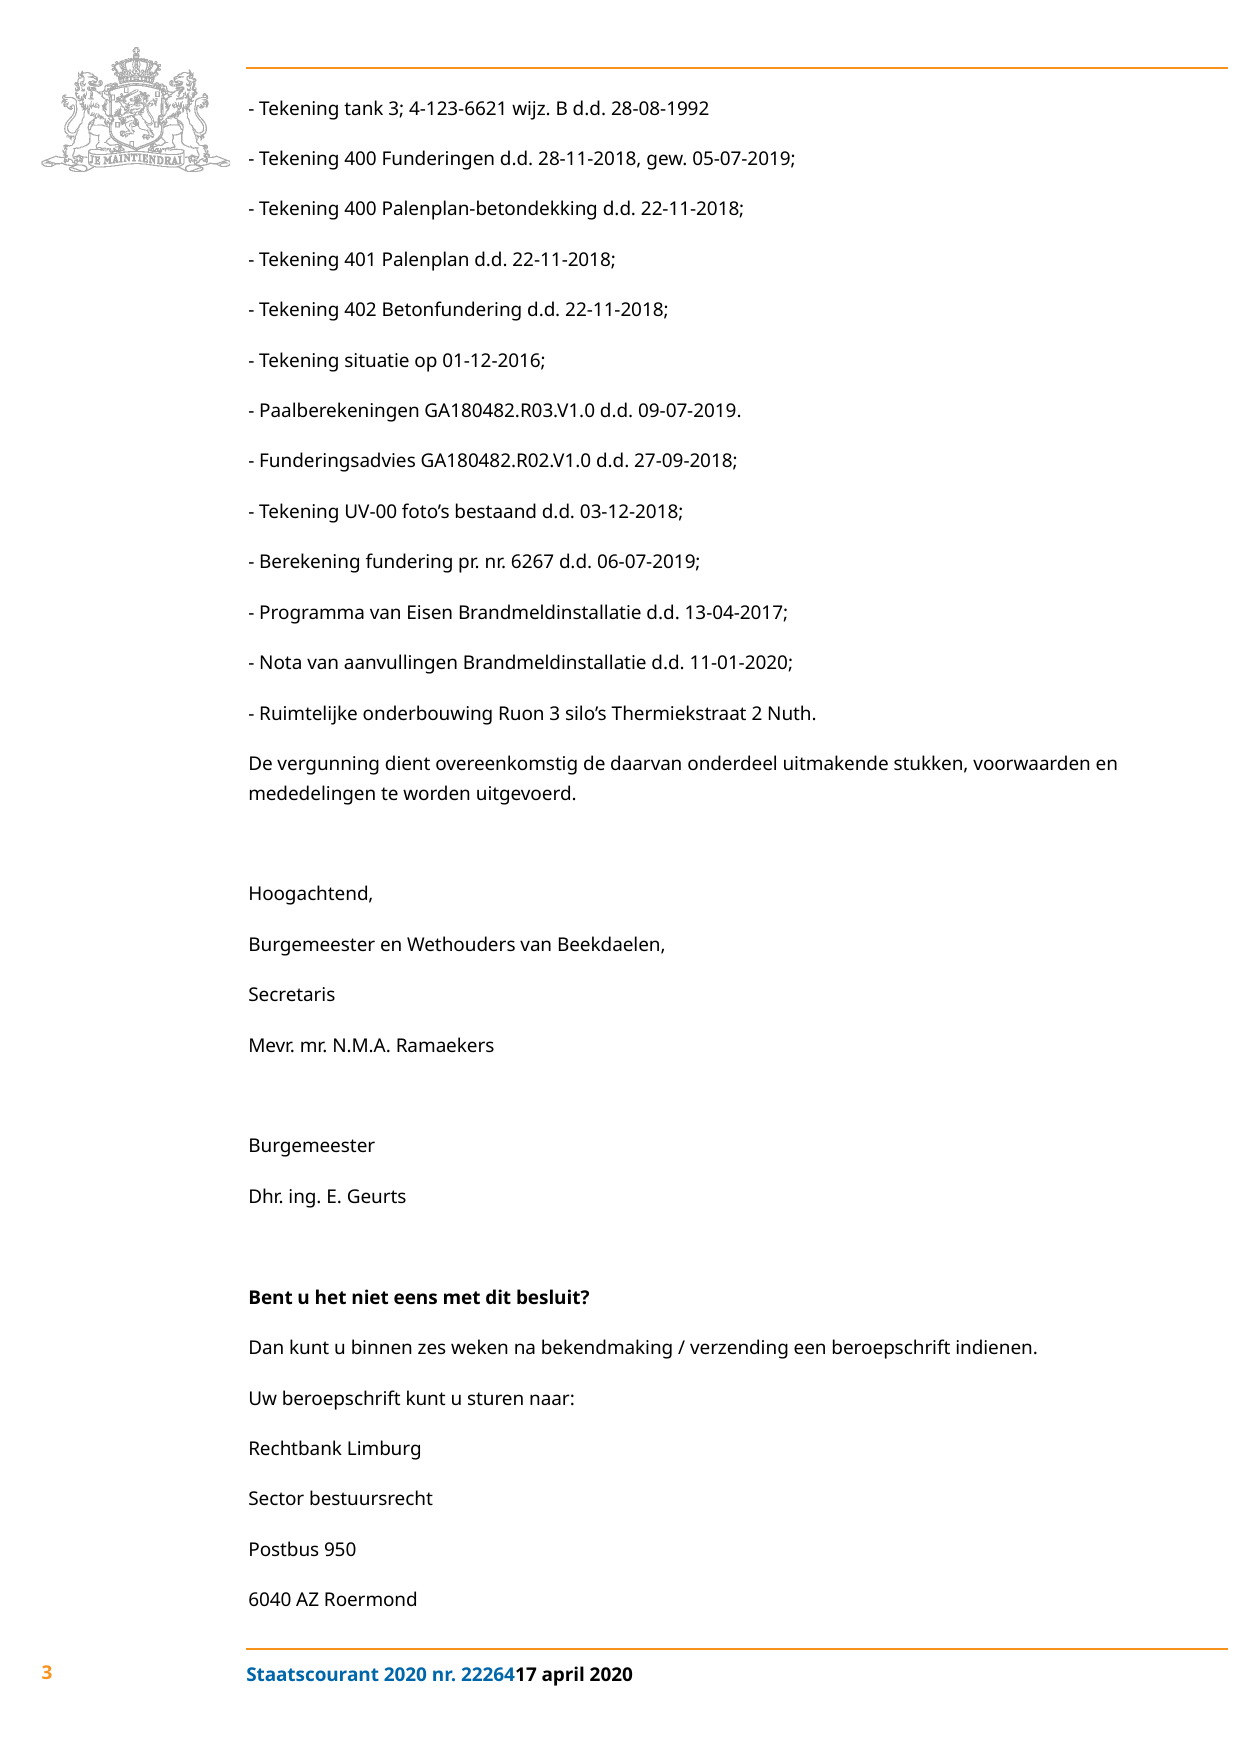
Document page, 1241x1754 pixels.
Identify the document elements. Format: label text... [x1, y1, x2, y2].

text Dan kunt u binnen zes weken na bekendmaking / verzending een beroepschrift indienen. [248, 1334, 1152, 1360]
text Burgemeester en Wethouders van Beekdaelen, [248, 931, 1152, 957]
text Mevr. mr. N.M.A. Ramaekers [248, 1032, 1152, 1058]
text - Ruimtelijke onderbouwing Ruon 3 silo’s Thermiekstraat 2 Nuth. [248, 700, 1152, 726]
text Dhr. ing. E. Geurts [248, 1183, 1152, 1209]
text Postbus 950 [248, 1536, 1152, 1562]
text Sector bestuursrecht [248, 1486, 1152, 1511]
text - Tekening 400 Palenplan-betondekking d.d. 22-11-2018; [248, 196, 1152, 221]
text - Tekening situatie op 01-12-2016; [248, 347, 1152, 373]
text Hoogachtend, [248, 881, 1152, 906]
text - Berekening fundering pr. nr. 6267 d.d. 06-07-2019; [248, 548, 1152, 574]
text - Tekening tank 3; 4-123-6621 wijz. B d.d. 28-08-1992 [248, 95, 1152, 121]
text - Programma van Eisen Brandmeldinstallatie d.d. 13-04-2017; [248, 599, 1152, 625]
text De vergunning dient overeenkomstig de daarvan onderdeel uitmakende stukken, voorwaarden en mededelingen te worden uitgevoerd. [248, 750, 1152, 806]
text Secretaris [248, 981, 1152, 1007]
text - Paalberekeningen GA180482.R03.V1.0 d.d. 09-07-2019. [248, 397, 1152, 423]
text - Tekening 401 Palenplan d.d. 22-11-2018; [248, 246, 1152, 272]
text - Tekening 402 Betonfundering d.d. 22-11-2018; [248, 296, 1152, 322]
text Uw beroepschrift kunt u sturen naar: [248, 1385, 1152, 1411]
text Burgemeester [248, 1133, 1152, 1158]
text - Nota van aanvullingen Brandmeldinstallatie d.d. 11-01-2020; [248, 649, 1152, 675]
text - Tekening 400 Funderingen d.d. 28-11-2018, gew. 05-07-2019; [248, 145, 1152, 171]
text Rechtbank Limburg [248, 1435, 1152, 1461]
text - Funderingsadvies GA180482.R02.V1.0 d.d. 27-09-2018; [248, 448, 1152, 473]
picture [41, 47, 231, 172]
text Bent u het niet eens met dit besluit? [248, 1284, 1152, 1310]
text 6040 AZ Roermond [248, 1586, 1152, 1612]
text - Tekening UV-00 foto’s bestaand d.d. 03-12-2018; [248, 498, 1152, 524]
